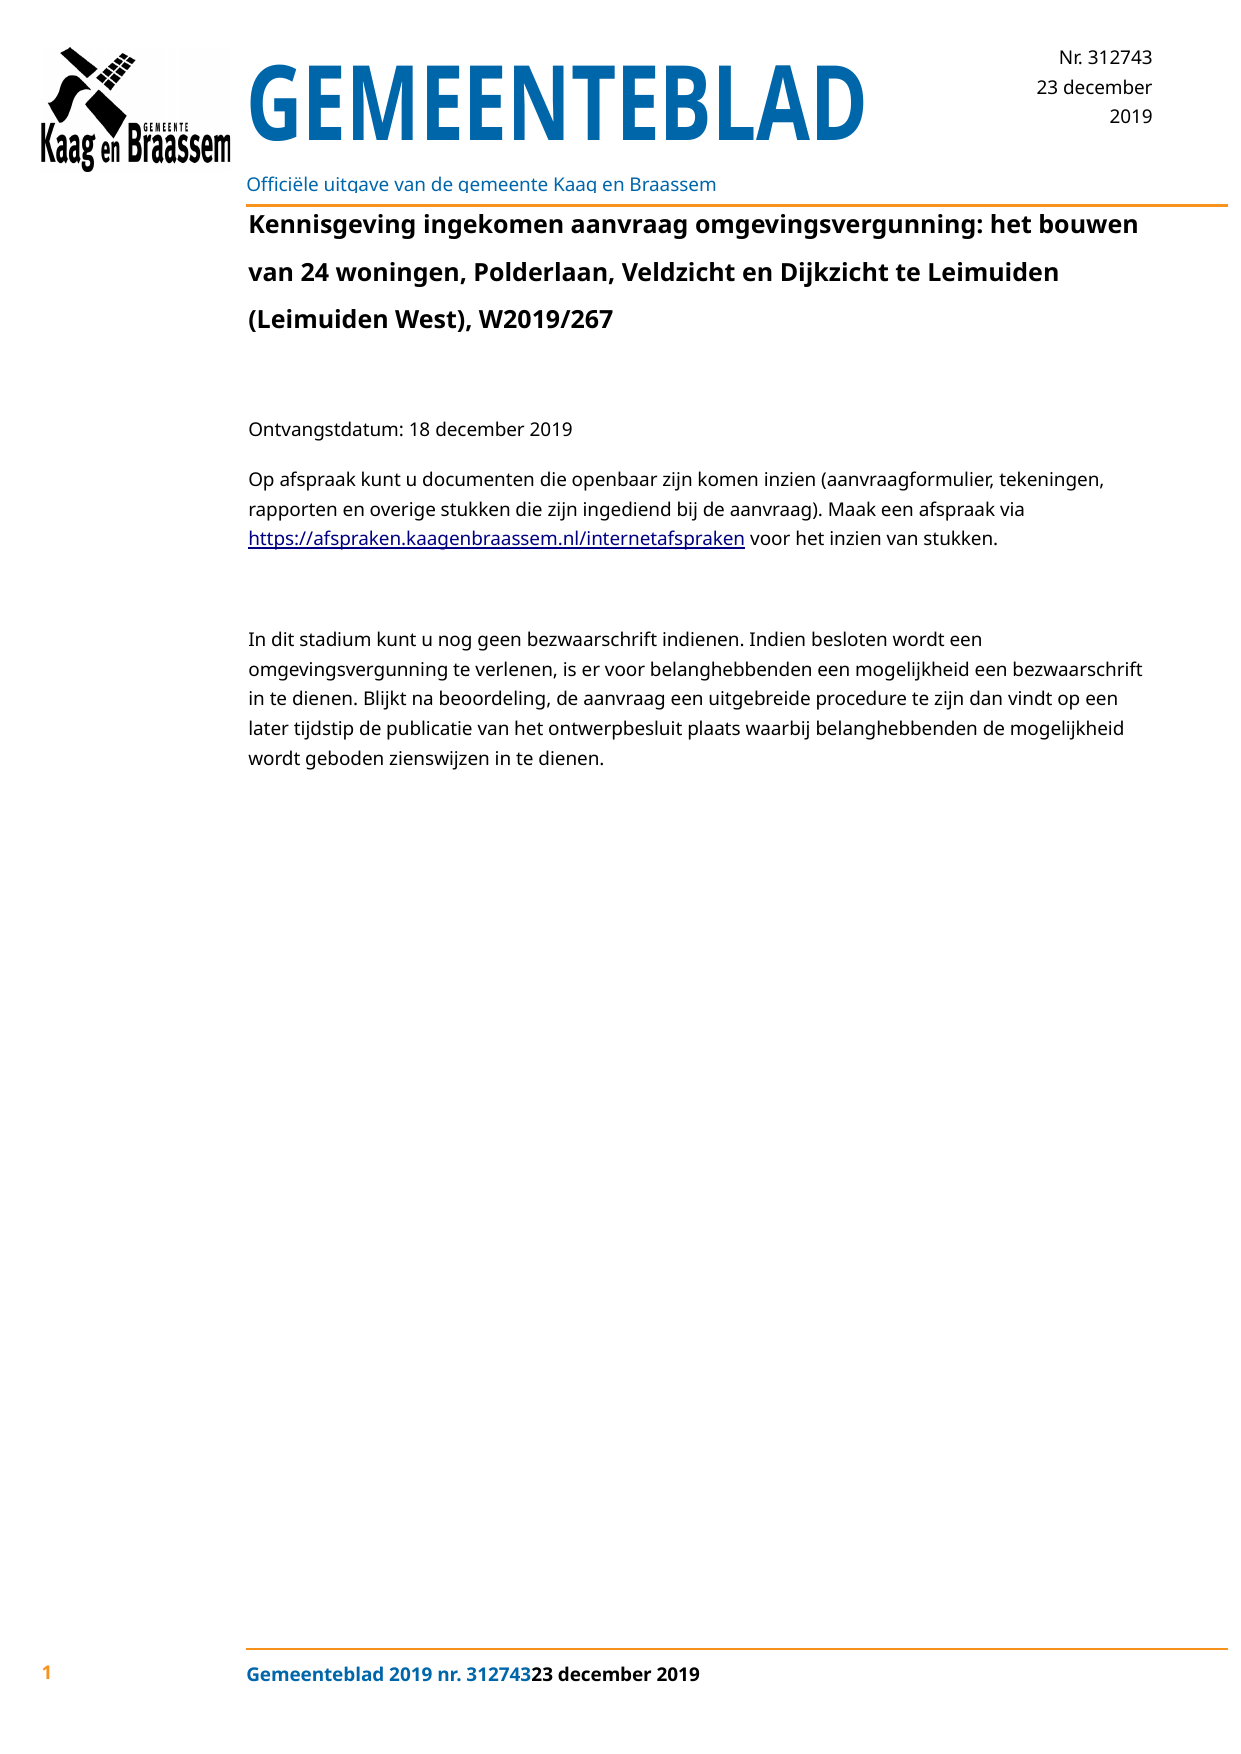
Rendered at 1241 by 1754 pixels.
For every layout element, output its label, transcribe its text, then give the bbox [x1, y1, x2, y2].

text Op afspraak kunt u documenten die openbaar zijn komen inzien (aanvraagformulier, tekeningen, rapporten en overige stukken die zijn ingediend bij de aanvraag). Maak een afspraak via https://afspraken.kaagenbraassem.nl/internetafspraken voor het inzien van stukken. [248, 466, 1152, 551]
picture [41, 47, 231, 172]
text In dit stadium kunt u nog geen bezwaarschrift indienen. Indien besloten wordt een omgevingsvergunning te verlenen, is er voor belanghebbenden een mogelijkheid een bezwaarschrift in te dienen. Blijkt na beoordeling, de aanvraag een uitgebreide procedure te zijn dan vindt op een later tijdstip de publicatie van het ontwerpbesluit plaats waarbij belanghebbenden de mogelijkheid wordt geboden zienswijzen in te dienen. [248, 626, 1152, 770]
text Ontvangstdatum: 18 december 2019 [248, 416, 1152, 442]
text Kennisgeving ingekomen aanvraag omgevingsvergunning: het bouwen van 24 woningen, Polderlaan, Veldzicht en Dijkzicht te Leimuiden (Leimuiden West), W2019/267 [248, 207, 1152, 336]
